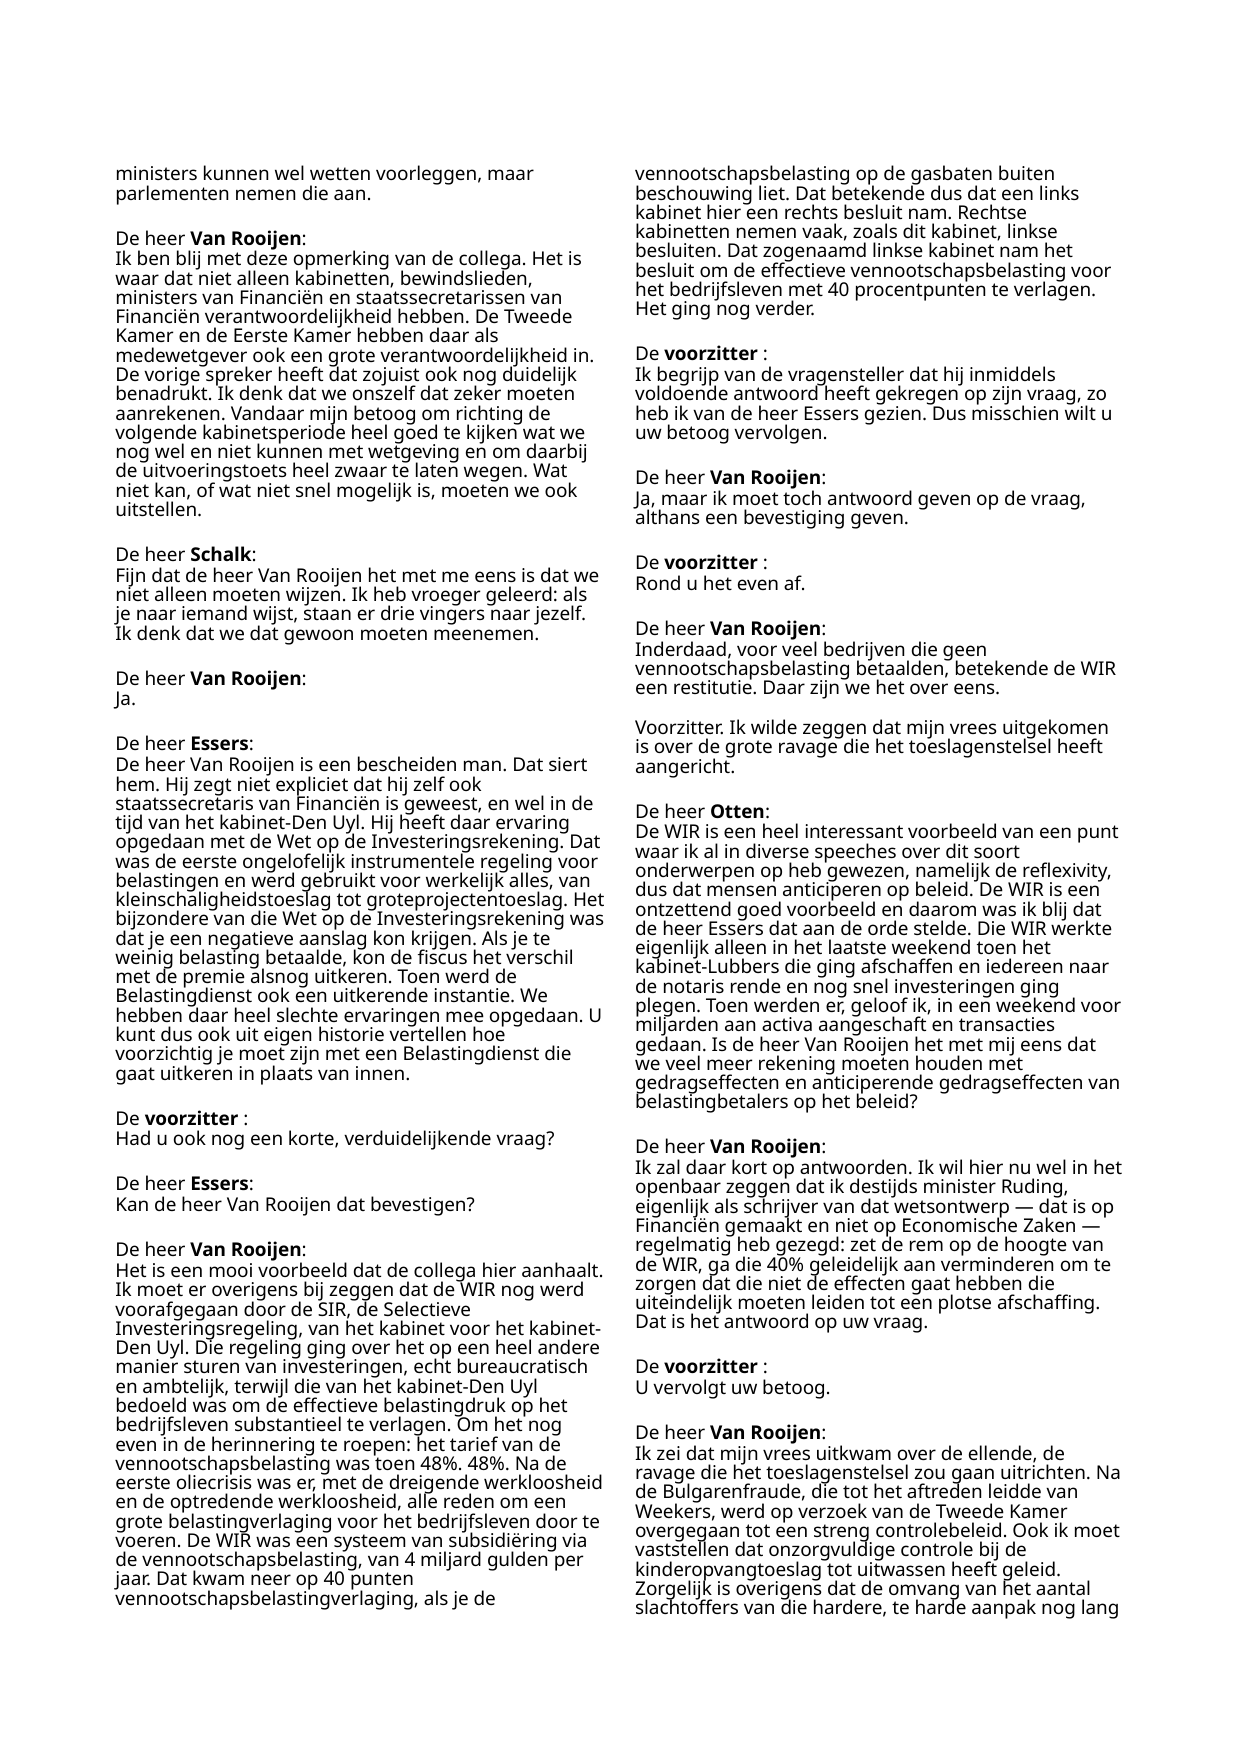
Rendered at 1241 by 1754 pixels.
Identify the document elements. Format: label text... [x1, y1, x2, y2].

text De heer Van Rooijen: [115, 1236, 605, 1262]
text De heer Essers: [115, 731, 605, 756]
text Inderdaad, voor veel bedrijven die geen vennootschapsbelasting betaalden, betekende de WIR een restitutie. Daar zijn we het over eens. [635, 641, 1125, 698]
text De voorzitter : [635, 549, 1125, 575]
text De heer Van Rooijen: [635, 1419, 1125, 1445]
text Kan de heer Van Rooijen dat bevestigen? [115, 1196, 605, 1216]
text De heer Van Rooijen: [635, 615, 1125, 641]
text De heer Van Rooijen is een bescheiden man. Dat siert hem. Hij zegt niet expliciet dat hij zelf ook staatssecretaris van Financiën is geweest, en wel in de tijd van het kabinet-Den Uyl. Hij heeft daar ervaring opgedaan met de Wet op de Investeringsrekening. Dat was de eerste ongelofelijk instrumentele regeling voor belastingen en werd gebruikt voor werkelijk alles, van kleinschaligheidstoeslag tot groteprojectentoeslag. Het bijzondere van die Wet op de Investeringsrekening was dat je een negatieve aanslag kon krijgen. Als je te weinig belasting betaalde, kon de fiscus het verschil met de premie alsnog uitkeren. Toen werd de Belastingdienst ook een uitkerende instantie. We hebben daar heel slechte ervaringen mee opgedaan. U kunt dus ook uit eigen historie vertellen hoe voorzichtig je moet zijn met een Belastingdienst die gaat uitkeren in plaats van innen. [115, 756, 605, 1084]
text De WIR is een heel interessant voorbeeld van een punt waar ik al in diverse speeches over dit soort onderwerpen op heb gewezen, namelijk de reflexivity, dus dat mensen anticiperen op beleid. De WIR is een ontzettend goed voorbeeld en daarom was ik blij dat de heer Essers dat aan de orde stelde. Die WIR werkte eigenlijk alleen in het laatste weekend toen het kabinet-Lubbers die ging afschaffen en iedereen naar de notaris rende en nog snel investeringen ging plegen. Toen werden er, geloof ik, in een weekend voor miljarden aan activa aangeschaft en transacties gedaan. Is de heer Van Rooijen het met mij eens dat we veel meer rekening moeten houden met gedragseffecten en anticiperende gedragseffecten van belastingbetalers op het beleid? [635, 823, 1125, 1113]
text De heer Otten: [635, 798, 1125, 823]
text Ik zal daar kort op antwoorden. Ik wil hier nu wel in het openbaar zeggen dat ik destijds minister Ruding, eigenlijk als schrijver van dat wetsontwerp — dat is op Financiën gemaakt en niet op Economische Zaken — regelmatig heb gezegd: zet de rem op de hoogte van de WIR, ga die 40% geleidelijk aan verminderen om te zorgen dat die niet de effecten gaat hebben die uiteindelijk moeten leiden tot een plotse afschaffing. Dat is het antwoord op uw vraag. [635, 1159, 1125, 1333]
text ministers kunnen wel wetten voorleggen, maar parlementen nemen die aan. [115, 165, 605, 204]
text Rond u het even af. [635, 575, 1125, 594]
text Ik ben blij met deze opmerking van de collega. Het is waar dat niet alleen kabinetten, bewindslieden, ministers van Financiën en staatssecretarissen van Financiën verantwoordelijkheid hebben. De Tweede Kamer en de Eerste Kamer hebben daar als medewetgever ook een grote verantwoordelijkheid in. De vorige spreker heeft dat zojuist ook nog duidelijk benadrukt. Ik denk dat we onszelf dat zeker moeten aanrekenen. Vandaar mijn betoog om richting de volgende kabinetsperiode heel goed te kijken wat we nog wel en niet kunnen met wetgeving en om daarbij de uitvoeringstoets heel zwaar te laten wegen. Wat niet kan, of wat niet snel mogelijk is, moeten we ook uitstellen. [115, 250, 605, 520]
text vennootschapsbelasting op de gasbaten buiten beschouwing liet. Dat betekende dus dat een links kabinet hier een rechts besluit nam. Rechtse kabinetten nemen vaak, zoals dit kabinet, linkse besluiten. Dat zogenaamd linkse kabinet nam het besluit om de effectieve vennootschapsbelasting voor het bedrijfsleven met 40 procentpunten te verlagen. Het ging nog verder. [635, 165, 1125, 319]
text Voorzitter. Ik wilde zeggen dat mijn vrees uitgekomen is over de grote ravage die het toeslagenstelsel heeft aangericht. [635, 719, 1125, 777]
text De voorzitter : [635, 340, 1125, 366]
text U vervolgt uw betoog. [635, 1379, 1125, 1398]
text Had u ook nog een korte, verduidelijkende vraag? [115, 1130, 605, 1150]
text De heer Schalk: [115, 541, 605, 567]
text Het is een mooi voorbeeld dat de collega hier aanhaalt. Ik moet er overigens bij zeggen dat de WIR nog werd voorafgegaan door de SIR, de Selectieve Investeringsregeling, van het kabinet voor het kabinet-Den Uyl. Die regeling ging over het op een heel andere manier sturen van investeringen, echt bureaucratisch en ambtelijk, terwijl die van het kabinet-Den Uyl bedoeld was om de effectieve belastingdruk op het bedrijfsleven substantieel te verlagen. Om het nog even in de herinnering te roepen: het tarief van de vennootschapsbelasting was toen 48%. 48%. Na de eerste oliecrisis was er, met de dreigende werkloosheid en de optredende werkloosheid, alle reden om een grote belastingverlaging voor het bedrijfsleven door te voeren. De WIR was een systeem van subsidiëring via de vennootschapsbelasting, van 4 miljard gulden per jaar. Dat kwam neer op 40 punten vennootschapsbelastingverlaging, als je de [115, 1262, 605, 1609]
text Ik begrijp van de vragensteller dat hij inmiddels voldoende antwoord heeft gekregen op zijn vraag, zo heb ik van de heer Essers gezien. Dus misschien wilt u uw betoog vervolgen. [635, 366, 1125, 443]
text De heer Van Rooijen: [635, 1133, 1125, 1159]
text Ja. [115, 690, 605, 710]
text Ik zei dat mijn vrees uitkwam over de ellende, de ravage die het toeslagenstelsel zou gaan uitrichten. Na de Bulgarenfraude, die tot het aftreden leidde van Weekers, werd op verzoek van de Tweede Kamer overgegaan tot een streng controlebeleid. Ook ik moet vaststellen dat onzorgvuldige controle bij de kinderopvangtoeslag tot uitwassen heeft geleid. Zorgelijk is overigens dat de omvang van het aantal slachtoffers van die hardere, te harde aanpak nog lang [635, 1445, 1125, 1618]
text De heer Van Rooijen: [635, 464, 1125, 490]
text De heer Van Rooijen: [115, 665, 605, 690]
text De voorzitter : [115, 1105, 605, 1130]
text De heer Essers: [115, 1171, 605, 1196]
text De heer Van Rooijen: [115, 225, 605, 250]
text Ja, maar ik moet toch antwoord geven op de vraag, althans een bevestiging geven. [635, 490, 1125, 528]
text Fijn dat de heer Van Rooijen het met me eens is dat we niet alleen moeten wijzen. Ik heb vroeger geleerd: als je naar iemand wijst, staan er drie vingers naar jezelf. Ik denk dat we dat gewoon moeten meenemen. [115, 567, 605, 644]
text De voorzitter : [635, 1353, 1125, 1379]
